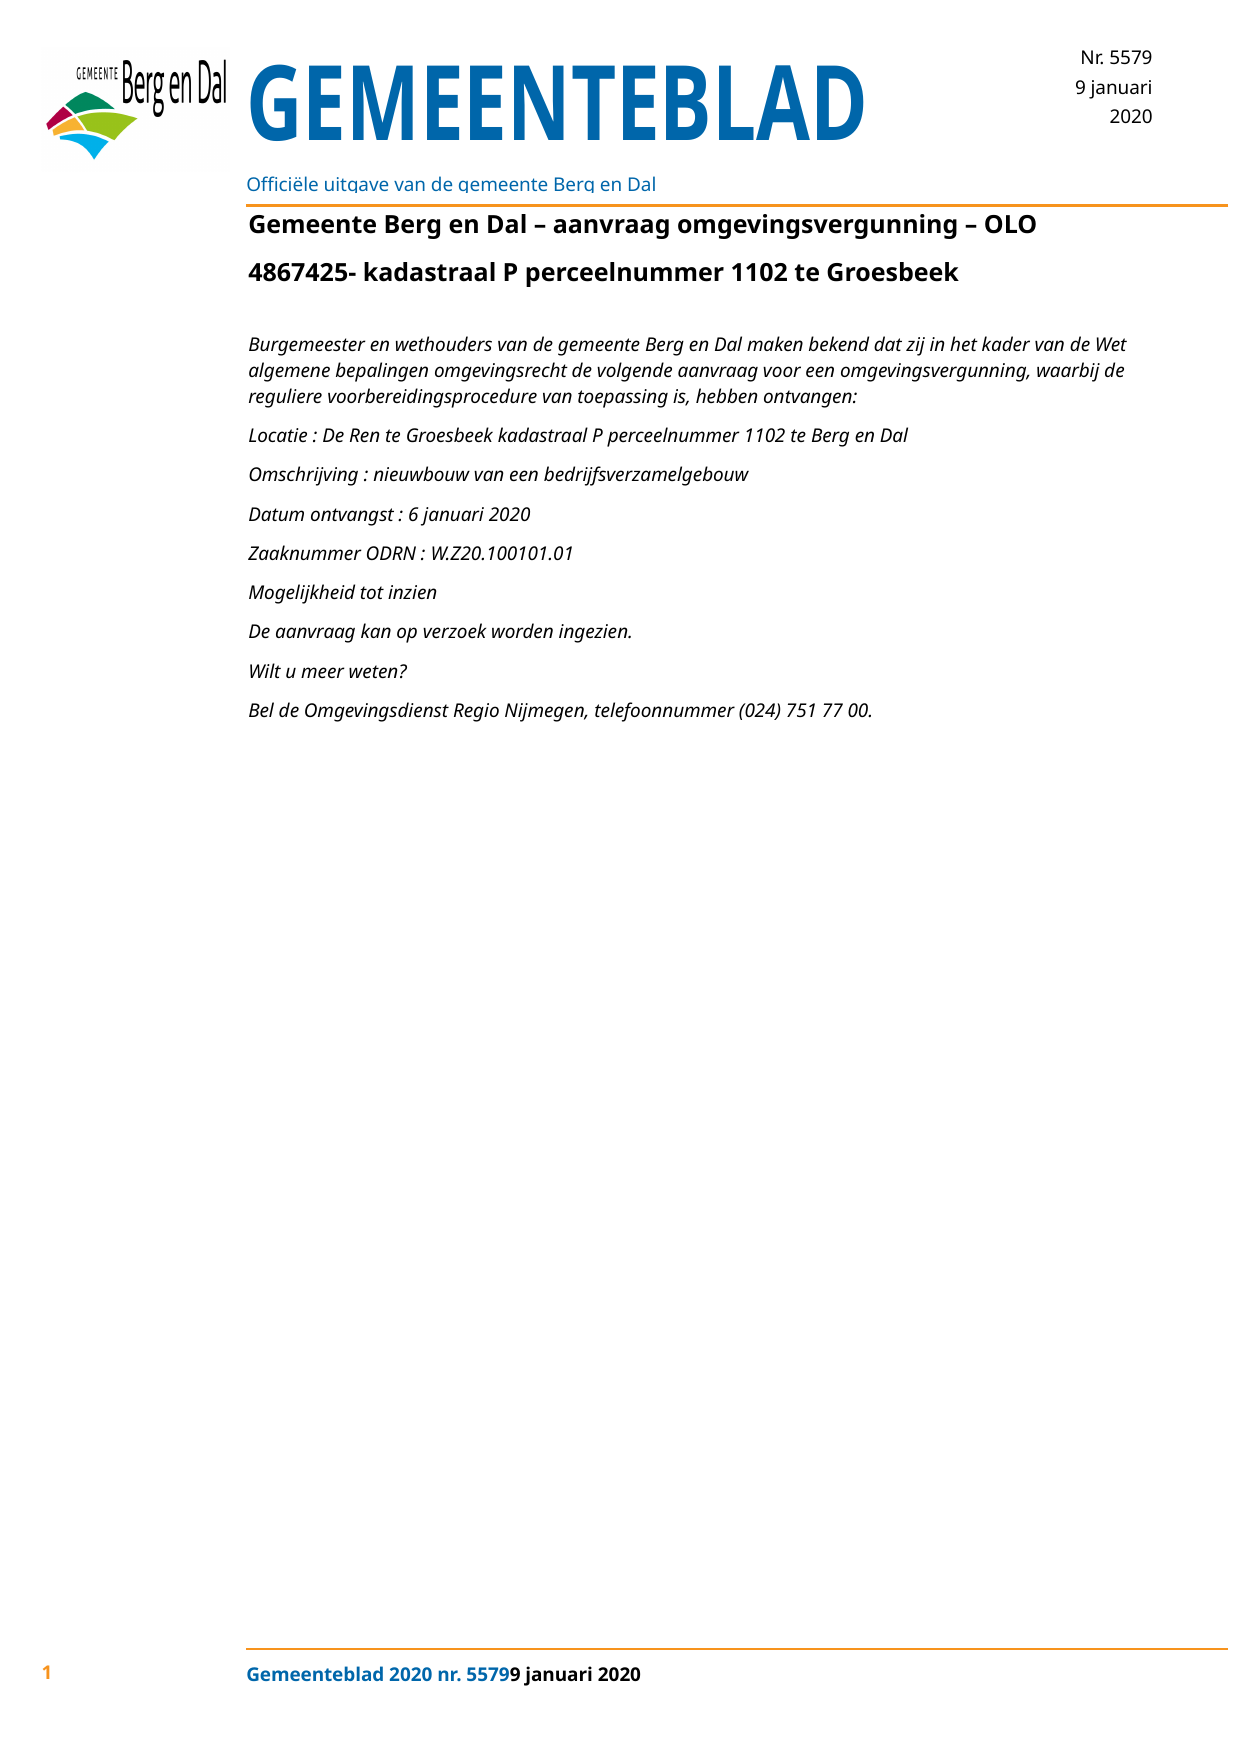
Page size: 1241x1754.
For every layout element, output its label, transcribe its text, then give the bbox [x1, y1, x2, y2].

text Locatie : De Ren te Groesbeek kadastraal P perceelnummer 1102 te Berg en Dal [248, 422, 1152, 448]
picture [41, 47, 231, 172]
text Mogelijkheid tot inzien [248, 579, 1152, 605]
text Bel de Omgevingsdienst Regio Nijmegen, telefoonnummer (024) 751 77 00. [248, 697, 1152, 723]
text Zaaknummer ODRN : W.Z20.100101.01 [248, 540, 1152, 566]
text De aanvraag kan op verzoek worden ingezien. [248, 618, 1152, 644]
text Datum ontvangst : 6 januari 2020 [248, 501, 1152, 526]
text Gemeente Berg en Dal – aanvraag omgevingsvergunning – OLO 4867425- kadastraal P perceelnummer 1102 te Groesbeek [248, 207, 1152, 288]
text Omschrijving : nieuwbouw van een bedrijfsverzamelgebouw [248, 461, 1152, 487]
text Burgemeester en wethouders van de gemeente Berg en Dal maken bekend dat zij in het kader van de Wet algemene bepalingen omgevingsrecht de volgende aanvraag voor een omgevingsvergunning, waarbij de reguliere voorbereidingsprocedure van toepassing is, hebben ontvangen: [248, 331, 1152, 409]
text Wilt u meer weten? [248, 658, 1152, 683]
